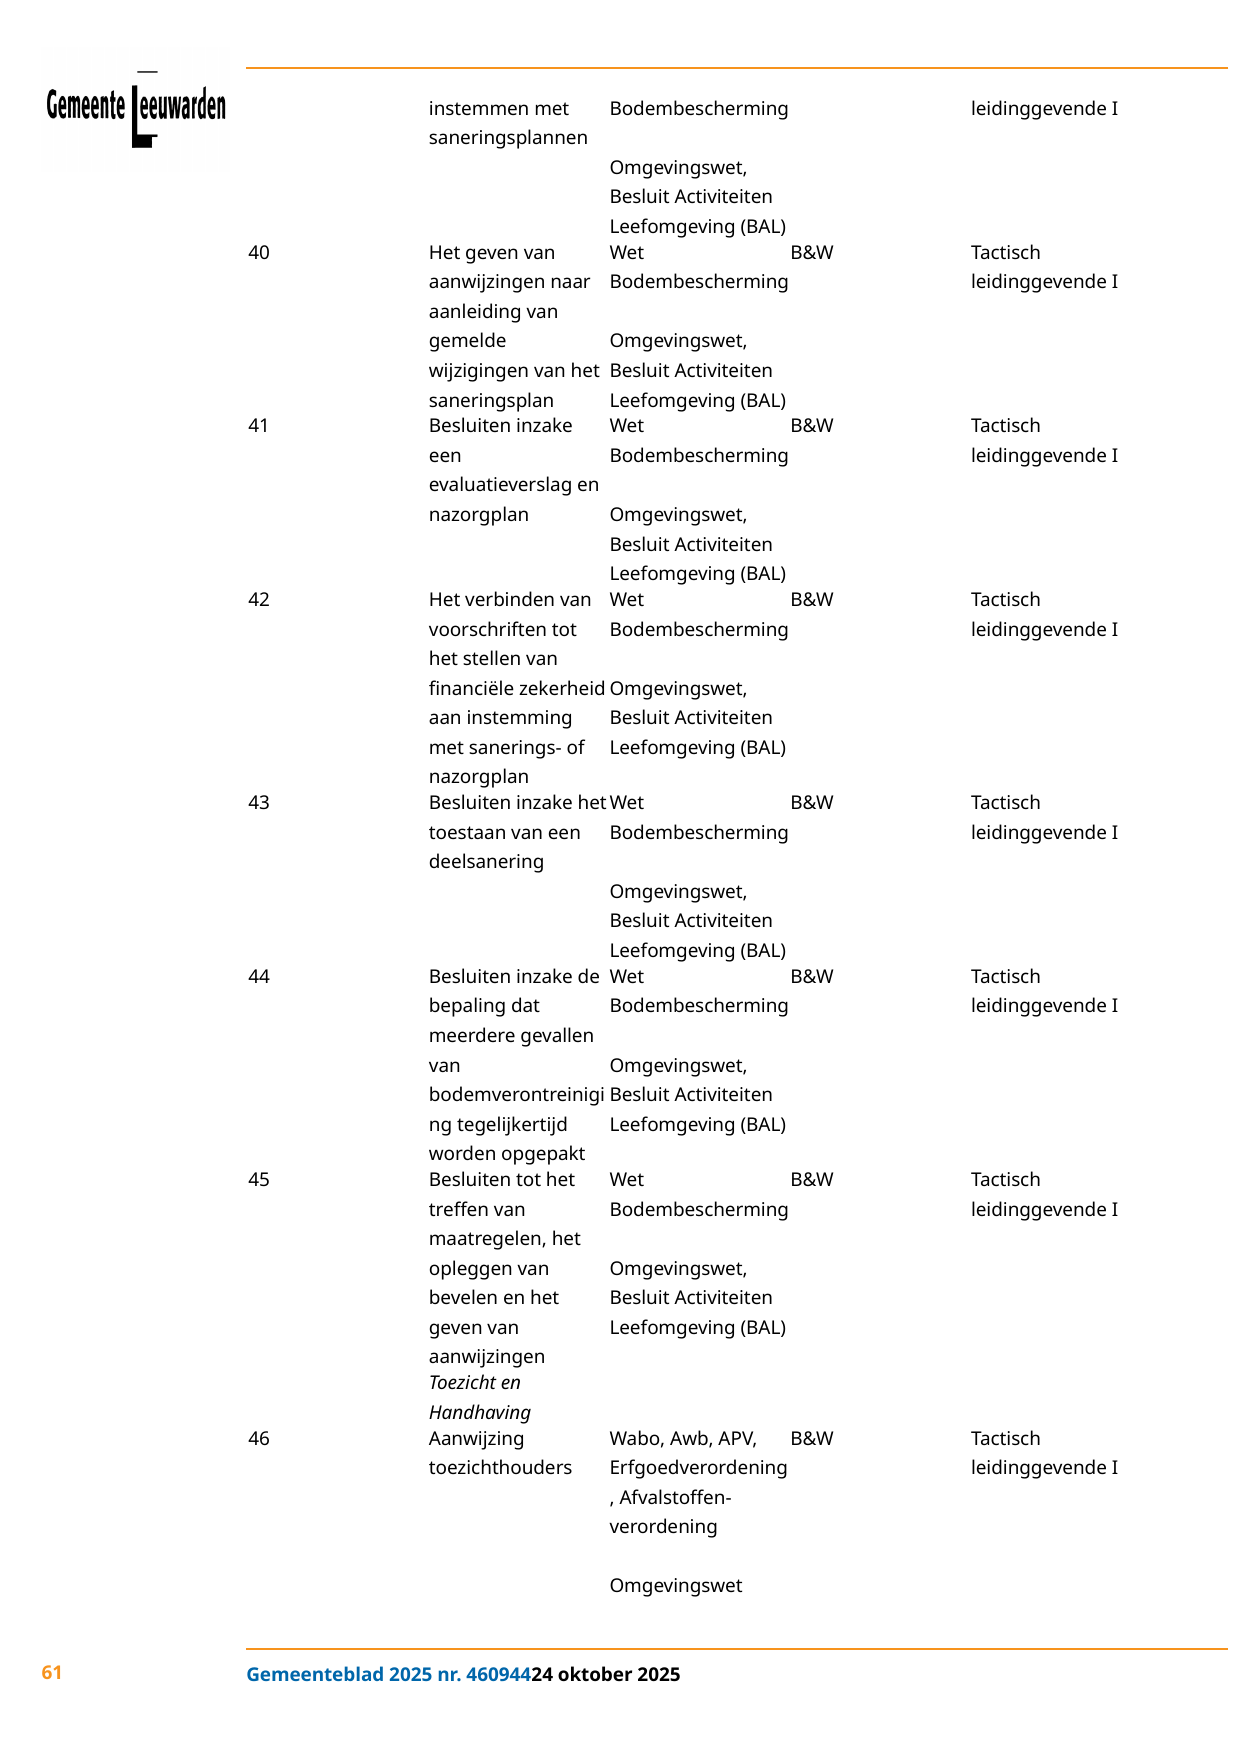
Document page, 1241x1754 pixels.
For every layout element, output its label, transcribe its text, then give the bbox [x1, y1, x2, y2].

table_cell B&W [790, 963, 971, 1166]
table_cell Wabo, Awb, APV, Erfgoedverordening, Afvalstoffen-verordening Omgevingswet [609, 1425, 790, 1598]
table_cell leidinggevende I [971, 95, 1152, 239]
table_cell Het verbinden van voorschriften tot het stellen van financiële zekerheid aan instemming met sanerings- of nazorgplan [429, 586, 609, 789]
table_cell B&W [790, 586, 971, 789]
picture [41, 47, 231, 172]
table_cell Tactisch leidinggevende I [971, 1425, 1152, 1598]
table_cell [790, 95, 971, 239]
table_cell Tactisch leidinggevende I [971, 789, 1152, 963]
table_cell [790, 1370, 971, 1425]
table_cell Besluiten tot het treffen van maatregelen, het opleggen van bevelen en het geven van aanwijzingen [429, 1166, 609, 1369]
table_cell Wet Bodembescherming Omgevingswet, Besluit Activiteiten Leefomgeving (BAL) [609, 1166, 790, 1369]
table_cell Tactisch leidinggevende I [971, 413, 1152, 586]
table_cell Besluiten inzake het toestaan van een deelsanering [429, 789, 609, 963]
table_cell 43 [248, 789, 429, 963]
table_cell 40 [248, 239, 429, 412]
table_cell Wet Bodembescherming Omgevingswet, Besluit Activiteiten Leefomgeving (BAL) [609, 789, 790, 963]
table_cell [248, 1370, 429, 1425]
table_cell instemmen met saneringsplannen [429, 95, 609, 239]
table_cell B&W [790, 789, 971, 963]
table_cell Tactisch leidinggevende I [971, 1166, 1152, 1369]
table_cell Besluiten inzake de bepaling dat meerdere gevallen van bodemverontreiniging tegelijkertijd worden opgepakt [429, 963, 609, 1166]
table_cell B&W [790, 413, 971, 586]
table_cell 41 [248, 413, 429, 586]
table_cell [609, 1370, 790, 1425]
table_cell Tactisch leidinggevende I [971, 586, 1152, 789]
table_cell Wet Bodembescherming Omgevingswet, Besluit Activiteiten Leefomgeving (BAL) [609, 963, 790, 1166]
table_cell Aanwijzing toezichthouders [429, 1425, 609, 1598]
table_cell 45 [248, 1166, 429, 1369]
table_cell Besluiten inzake een evaluatieverslag en nazorgplan [429, 413, 609, 586]
table_cell Wet Bodembescherming Omgevingswet, Besluit Activiteiten Leefomgeving (BAL) [609, 586, 790, 789]
table_cell [248, 95, 429, 239]
table_cell B&W [790, 1166, 971, 1369]
table_cell Het geven van aanwijzingen naar aanleiding van gemelde wijzigingen van het saneringsplan [429, 239, 609, 412]
table_cell 44 [248, 963, 429, 1166]
table_cell Tactisch leidinggevende I [971, 963, 1152, 1166]
table_cell B&W [790, 1425, 971, 1598]
table_cell [971, 1370, 1152, 1425]
table_cell Toezicht en Handhaving [429, 1370, 609, 1425]
table_cell Bodembescherming Omgevingswet, Besluit Activiteiten Leefomgeving (BAL) [609, 95, 790, 239]
table_cell Tactisch leidinggevende I [971, 239, 1152, 412]
table_cell 46 [248, 1425, 429, 1598]
table_cell Wet Bodembescherming Omgevingswet, Besluit Activiteiten Leefomgeving (BAL) [609, 239, 790, 412]
table_cell B&W [790, 239, 971, 412]
table_cell Wet Bodembescherming Omgevingswet, Besluit Activiteiten Leefomgeving (BAL) [609, 413, 790, 586]
table_cell 42 [248, 586, 429, 789]
